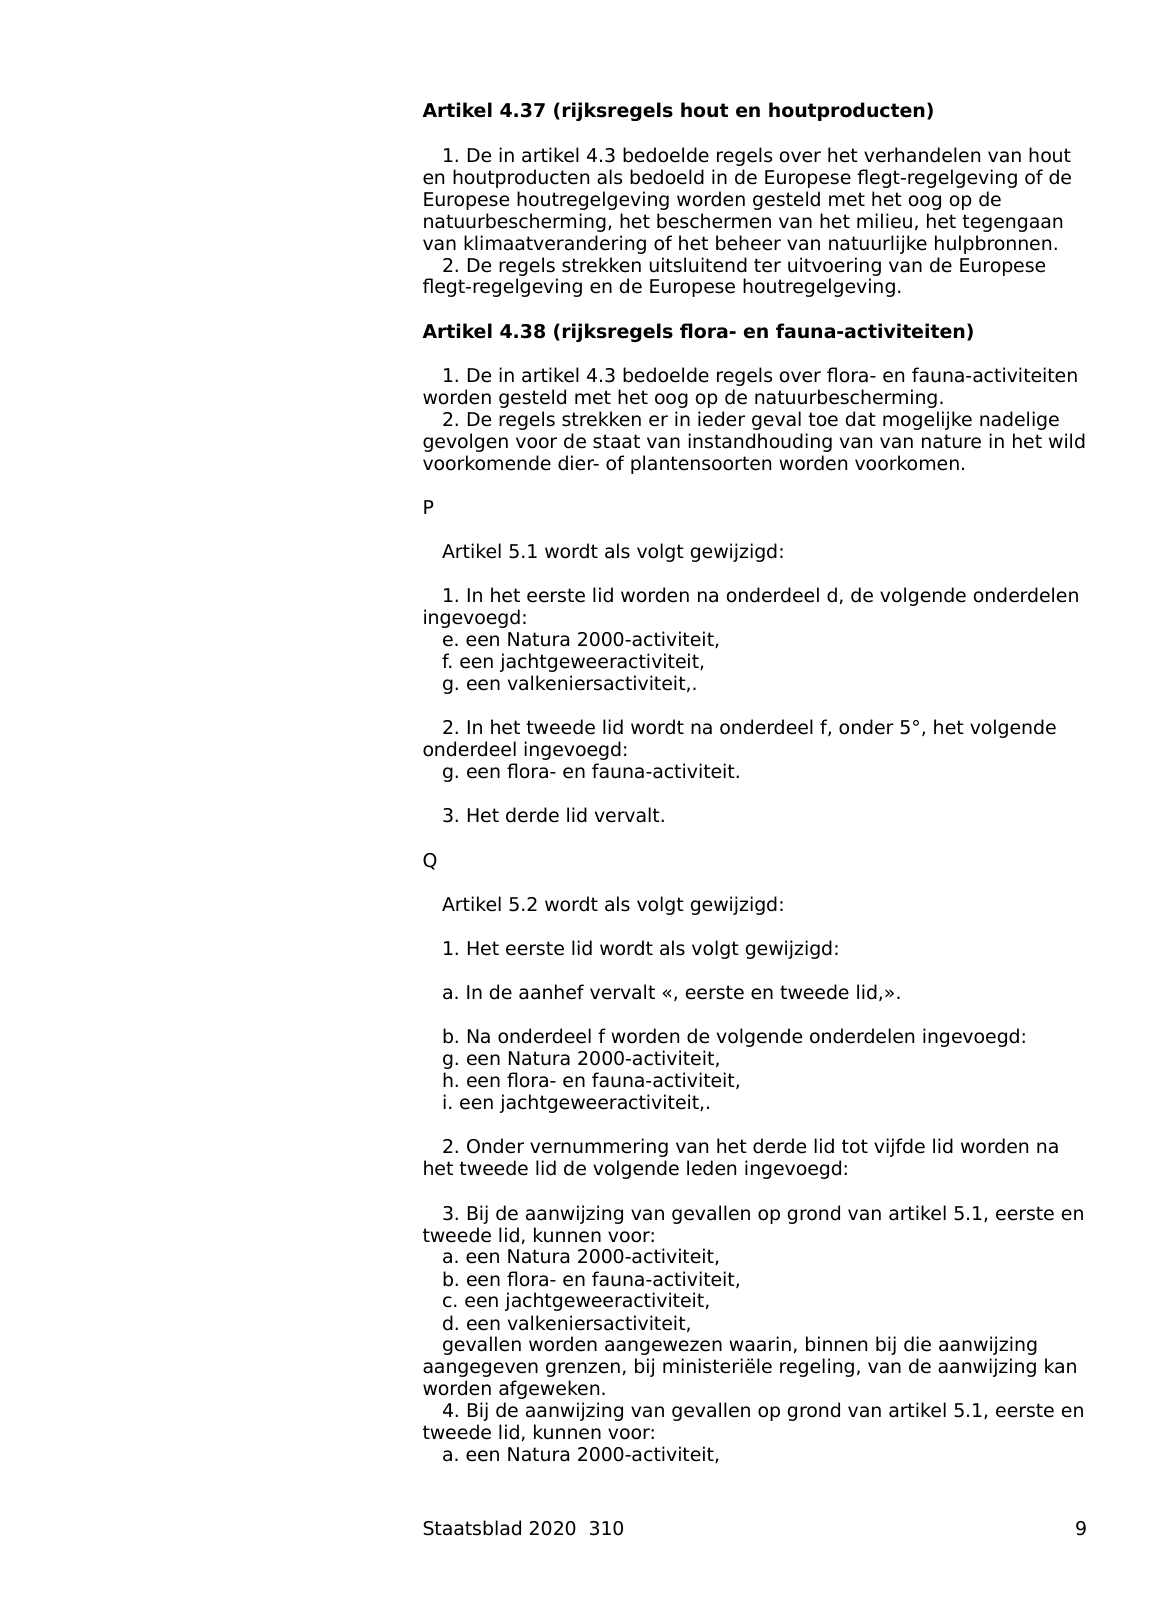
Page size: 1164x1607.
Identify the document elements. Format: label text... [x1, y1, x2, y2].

text 3. Het derde lid vervalt. [422, 805, 1087, 827]
subtitle Artikel 4.38 (rijksregels flora- en fauna-activiteiten) [422, 321, 1087, 343]
subtitle Artikel 4.37 (rijksregels hout en houtproducten) [422, 100, 1087, 122]
text g. een valkeniersactiviteit,. [422, 673, 1087, 695]
text 4. Bij de aanwijzing van gevallen op grond van artikel 5.1, eerste en tweede lid, kunnen voor: [422, 1400, 1087, 1444]
text c. een jachtgeweeractiviteit, [422, 1290, 1087, 1312]
text 2. In het tweede lid wordt na onderdeel f, onder 5°, het volgende onderdeel ingevoegd: [422, 717, 1087, 761]
text e. een Natura 2000-activiteit, [422, 629, 1087, 651]
text f. een jachtgeweeractiviteit, [422, 651, 1087, 673]
text a. een Natura 2000-activiteit, [422, 1246, 1087, 1268]
text Artikel 5.1 wordt als volgt gewijzigd: [422, 541, 1087, 563]
text i. een jachtgeweeractiviteit,. [422, 1092, 1087, 1114]
text g. een Natura 2000-activiteit, [422, 1048, 1087, 1070]
text h. een flora- en fauna-activiteit, [422, 1070, 1087, 1092]
text 2. De regels strekken uitsluitend ter uitvoering van de Europese flegt-regelgeving en de Europese houtregelgeving. [422, 254, 1087, 298]
text 1. De in artikel 4.3 bedoelde regels over flora- en fauna-activiteiten worden gesteld met het oog op de natuurbescherming. [422, 365, 1087, 409]
text b. Na onderdeel f worden de volgende onderdelen ingevoegd: [422, 1026, 1087, 1048]
text 3. Bij de aanwijzing van gevallen op grond van artikel 5.1, eerste en tweede lid, kunnen voor: [422, 1202, 1087, 1246]
text a. In de aanhef vervalt «, eerste en tweede lid,». [422, 982, 1087, 1004]
text Artikel 5.2 wordt als volgt gewijzigd: [422, 894, 1087, 916]
text 2. De regels strekken er in ieder geval toe dat mogelijke nadelige gevolgen voor de staat van instandhouding van van nature in het wild voorkomende dier- of plantensoorten worden voorkomen. [422, 409, 1087, 475]
text b. een flora- en fauna-activiteit, [422, 1268, 1087, 1290]
text 1. In het eerste lid worden na onderdeel d, de volgende onderdelen ingevoegd: [422, 585, 1087, 629]
text 1. De in artikel 4.3 bedoelde regels over het verhandelen van hout en houtproducten als bedoeld in de Europese flegt-regelgeving of de Europese houtregelgeving worden gesteld met het oog op de natuurbescherming, het beschermen van het milieu, het tegengaan van klimaatverandering of het beheer van natuurlijke hulpbronnen. [422, 144, 1087, 254]
text d. een valkeniersactiviteit, [422, 1312, 1087, 1334]
text g. een flora- en fauna-activiteit. [422, 761, 1087, 783]
text a. een Natura 2000-activiteit, [422, 1444, 1087, 1466]
text 2. Onder vernummering van het derde lid tot vijfde lid worden na het tweede lid de volgende leden ingevoegd: [422, 1136, 1087, 1180]
text gevallen worden aangewezen waarin, binnen bij die aanwijzing aangegeven grenzen, bij ministeriële regeling, van de aanwijzing kan worden afgeweken. [422, 1334, 1087, 1400]
text Q [422, 849, 1087, 872]
text P [422, 497, 1087, 519]
text 1. Het eerste lid wordt als volgt gewijzigd: [422, 938, 1087, 960]
